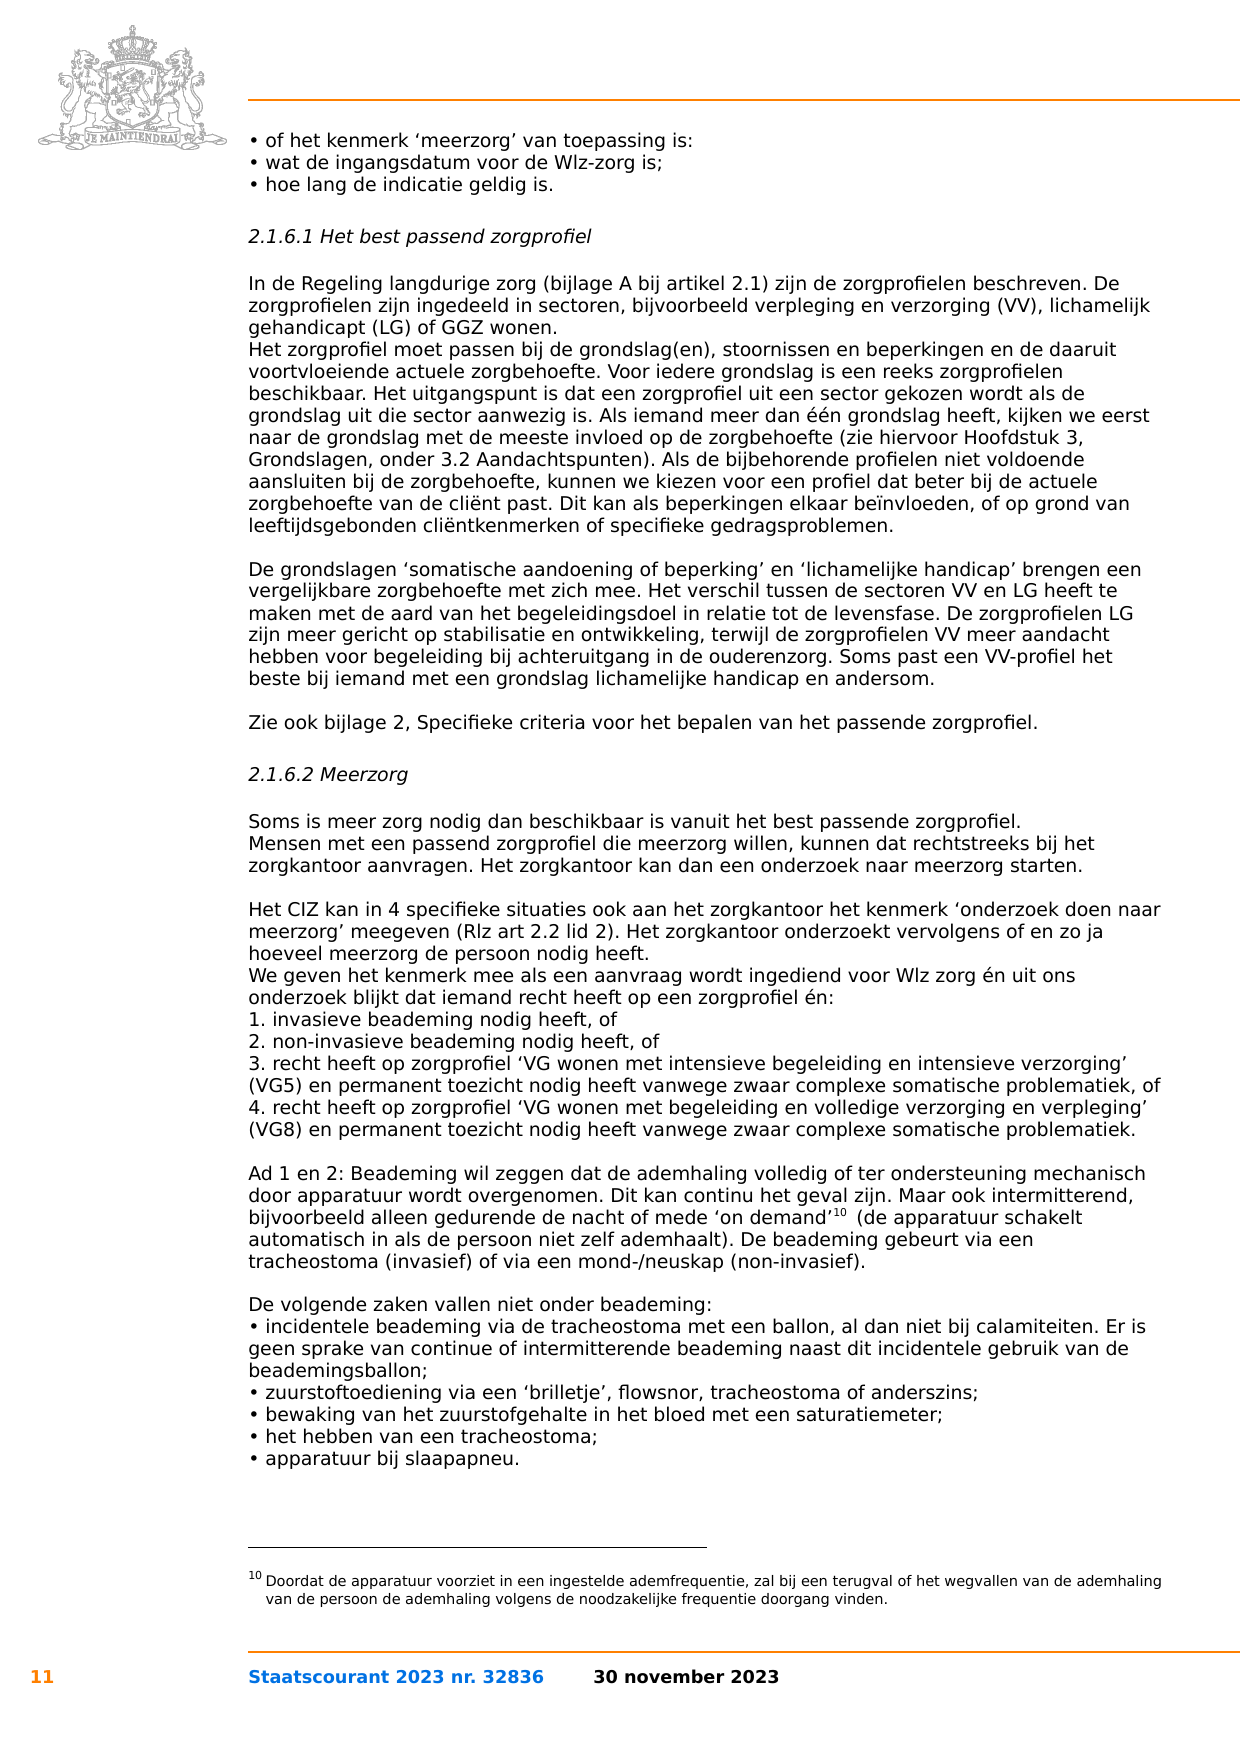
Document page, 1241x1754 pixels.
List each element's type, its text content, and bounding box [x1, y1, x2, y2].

text Doordat de apparatuur voorziet in een ingestelde ademfrequentie, zal bij een terugval of het wegvallen van de ademhaling van de persoon de ademhaling volgens de noodzakelijke frequentie doorgang vinden. [248, 1569, 1163, 1608]
text • wat de ingangsdatum voor de Wlz-zorg is; [248, 152, 1163, 174]
text Mensen met een passend zorgprofiel die meerzorg willen, kunnen dat rechtstreeks bij het zorgkantoor aanvragen. Het zorgkantoor kan dan een onderzoek naar meerzorg starten. [248, 833, 1163, 877]
text • het hebben van een tracheostoma; [248, 1426, 1163, 1448]
text Het CIZ kan in 4 specifieke situaties ook aan het zorgkantoor het kenmerk ‘onderzoek doen naar meerzorg’ meegeven (Rlz art 2.2 lid 2). Het zorgkantoor onderzoekt vervolgens of en zo ja hoeveel meerzorg de persoon nodig heeft. [248, 899, 1163, 965]
text 2. non-invasieve beademing nodig heeft, of [248, 1031, 1163, 1053]
text 4. recht heeft op zorgprofiel ‘VG wonen met begeleiding en volledige verzorging en verpleging’ (VG8) en permanent toezicht nodig heeft vanwege zwaar complexe somatische problematiek. [248, 1097, 1163, 1141]
text • apparatuur bij slaapapneu. [248, 1448, 1163, 1470]
subtitle 2.1.6.1 Het best passend zorgprofiel [248, 226, 1163, 248]
text Het zorgprofiel moet passen bij de grondslag(en), stoornissen en beperkingen en de daaruit voortvloeiende actuele zorgbehoefte. Voor iedere grondslag is een reeks zorgprofielen beschikbaar. Het uitgangspunt is dat een zorgprofiel uit een sector gekozen wordt als de grondslag uit die sector aanwezig is. Als iemand meer dan één grondslag heeft, kijken we eerst naar de grondslag met de meeste invloed op de zorgbehoefte (zie hiervoor Hoofdstuk 3, Grondslagen, onder 3.2 Aandachtspunten). Als de bijbehorende profielen niet voldoende aansluiten bij de zorgbehoefte, kunnen we kiezen voor een profiel dat beter bij de actuele zorgbehoefte van de cliënt past. Dit kan als beperkingen elkaar beïnvloeden, of op grond van leeftijdsgebonden cliëntkenmerken of specifieke gedragsproblemen. [248, 339, 1163, 537]
text De volgende zaken vallen niet onder beademing: [248, 1294, 1163, 1316]
text Soms is meer zorg nodig dan beschikbaar is vanuit het best passende zorgprofiel. [248, 811, 1163, 833]
picture [38, 25, 227, 150]
text Ad 1 en 2: Beademing wil zeggen dat de ademhaling volledig of ter ondersteuning mechanisch door apparatuur wordt overgenomen. Dit kan continu het geval zijn. Maar ook intermitterend, bijvoorbeeld alleen gedurende de nacht of mede ‘on demand’ (de apparatuur schakelt automatisch in als de persoon niet zelf ademhaalt). De beademing gebeurt via een tracheostoma (invasief) of via een mond-/neuskap (non-invasief). [248, 1163, 1163, 1272]
text We geven het kenmerk mee als een aanvraag wordt ingediend voor Wlz zorg én uit ons onderzoek blijkt dat iemand recht heeft op een zorgprofiel én: [248, 965, 1163, 1009]
text • bewaking van het zuurstofgehalte in het bloed met een saturatiemeter; [248, 1404, 1163, 1426]
text • zuurstoftoediening via een ‘brilletje’, flowsnor, tracheostoma of anderszins; [248, 1382, 1163, 1404]
text Zie ook bijlage 2, Specifieke criteria voor het bepalen van het passende zorgprofiel. [248, 712, 1163, 734]
text • of het kenmerk ‘meerzorg’ van toepassing is: [248, 130, 1163, 152]
text • hoe lang de indicatie geldig is. [248, 174, 1163, 196]
text 1. invasieve beademing nodig heeft, of [248, 1009, 1163, 1031]
text De grondslagen ‘somatische aandoening of beperking’ en ‘lichamelijke handicap’ brengen een vergelijkbare zorgbehoefte met zich mee. Het verschil tussen de sectoren VV en LG heeft te maken met de aard van het begeleidingsdoel in relatie tot de levensfase. De zorgprofielen LG zijn meer gericht op stabilisatie en ontwikkeling, terwijl de zorgprofielen VV meer aandacht hebben voor begeleiding bij achteruitgang in de ouderenzorg. Soms past een VV-profiel het beste bij iemand met een grondslag lichamelijke handicap en andersom. [248, 558, 1163, 690]
text 3. recht heeft op zorgprofiel ‘VG wonen met intensieve begeleiding en intensieve verzorging’ (VG5) en permanent toezicht nodig heeft vanwege zwaar complexe somatische problematiek, of [248, 1053, 1163, 1097]
subtitle 2.1.6.2 Meerzorg [248, 764, 1163, 786]
text In de Regeling langdurige zorg (bijlage A bij artikel 2.1) zijn de zorgprofielen beschreven. De zorgprofielen zijn ingedeeld in sectoren, bijvoorbeeld verpleging en verzorging (VV), lichamelijk gehandicapt (LG) of GGZ wonen. [248, 273, 1163, 339]
text • incidentele beademing via de tracheostoma met een ballon, al dan niet bij calamiteiten. Er is geen sprake van continue of intermitterende beademing naast dit incidentele gebruik van de beademingsballon; [248, 1316, 1163, 1382]
